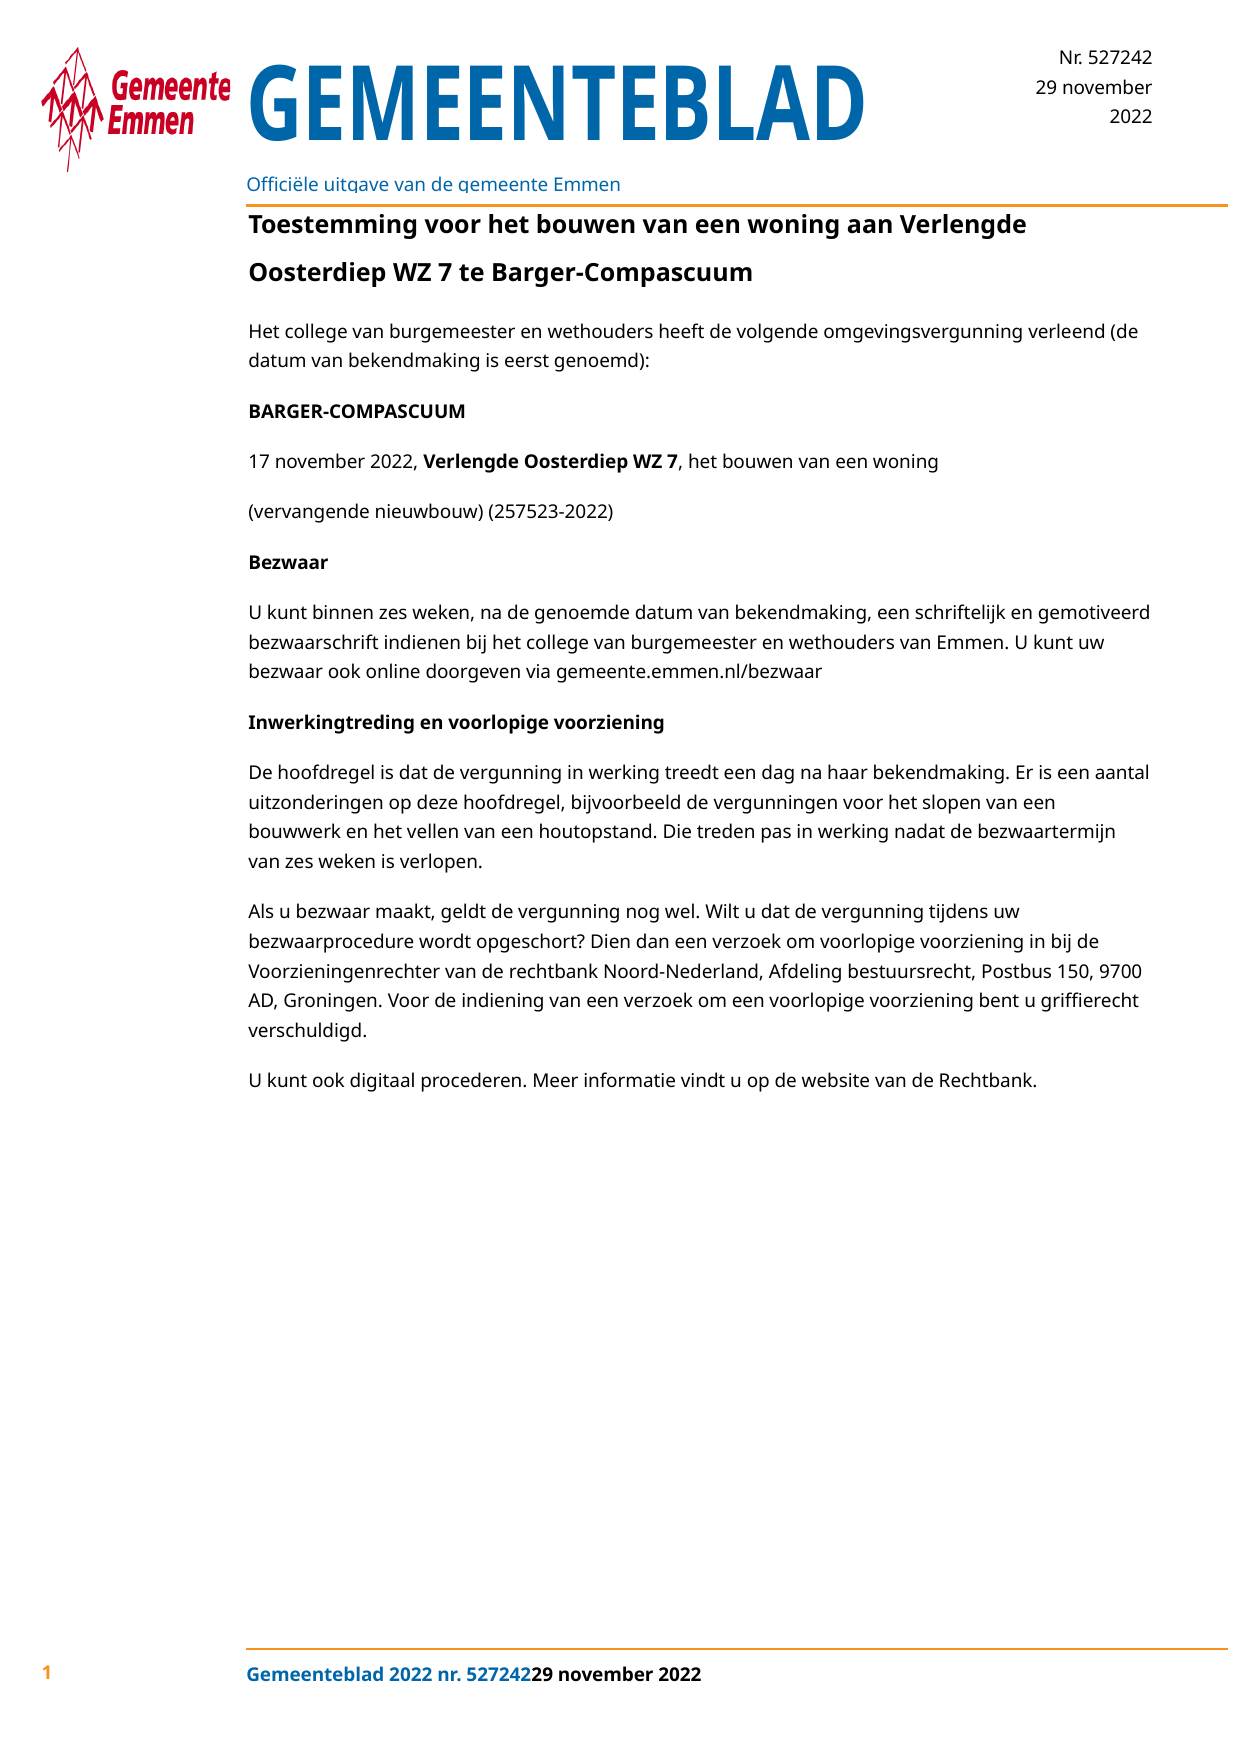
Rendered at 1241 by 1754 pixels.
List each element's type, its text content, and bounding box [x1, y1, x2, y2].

text Als u bezwaar maakt, geldt de vergunning nog wel. Wilt u dat de vergunning tijdens uw bezwaarprocedure wordt opgeschort? Dien dan een verzoek om voorlopige voorziening in bij de Voorzieningenrechter van de rechtbank Noord-Nederland, Afdeling bestuursrecht, Postbus 150, 9700 AD, Groningen. Voor de indiening van een verzoek om een voorlopige voorziening bent u griffierecht verschuldigd. [248, 899, 1152, 1043]
text Het college van burgemeester en wethouders heeft de volgende omgevingsvergunning verleend (de datum van bekendmaking is eerst genoemd): [248, 318, 1152, 373]
text U kunt binnen zes weken, na de genoemde datum van bekendmaking, een schriftelijk en gemotiveerd bezwaarschrift indienen bij het college van burgemeester en wethouders van Emmen. U kunt uw bezwaar ook online doorgeven via gemeente.emmen.nl/bezwaar [248, 599, 1152, 684]
text U kunt ook digitaal procederen. Meer informatie vindt u op de website van de Rechtbank. [248, 1067, 1152, 1093]
text De hoofdregel is dat de vergunning in werking treedt een dag na haar bekendmaking. Er is een aantal uitzonderingen op deze hoofdregel, bijvoorbeeld de vergunningen voor het slopen van een bouwwerk en het vellen van een houtopstand. Die treden pas in werking nadat de bezwaartermijn van zes weken is verlopen. [248, 759, 1152, 874]
picture [41, 47, 231, 172]
text Toestemming voor het bouwen van een woning aan Verlengde Oosterdiep WZ 7 te Barger-Compascuum [248, 207, 1152, 288]
text 17 november 2022, Verlengde Oosterdiep WZ 7, het bouwen van een woning [248, 448, 1152, 474]
text Bezwaar [248, 549, 1152, 575]
text Inwerkingtreding en voorlopige voorziening [248, 709, 1152, 735]
text BARGER-COMPASCUUM [248, 398, 1152, 424]
text (vervangende nieuwbouw) (257523-2022) [248, 499, 1152, 524]
